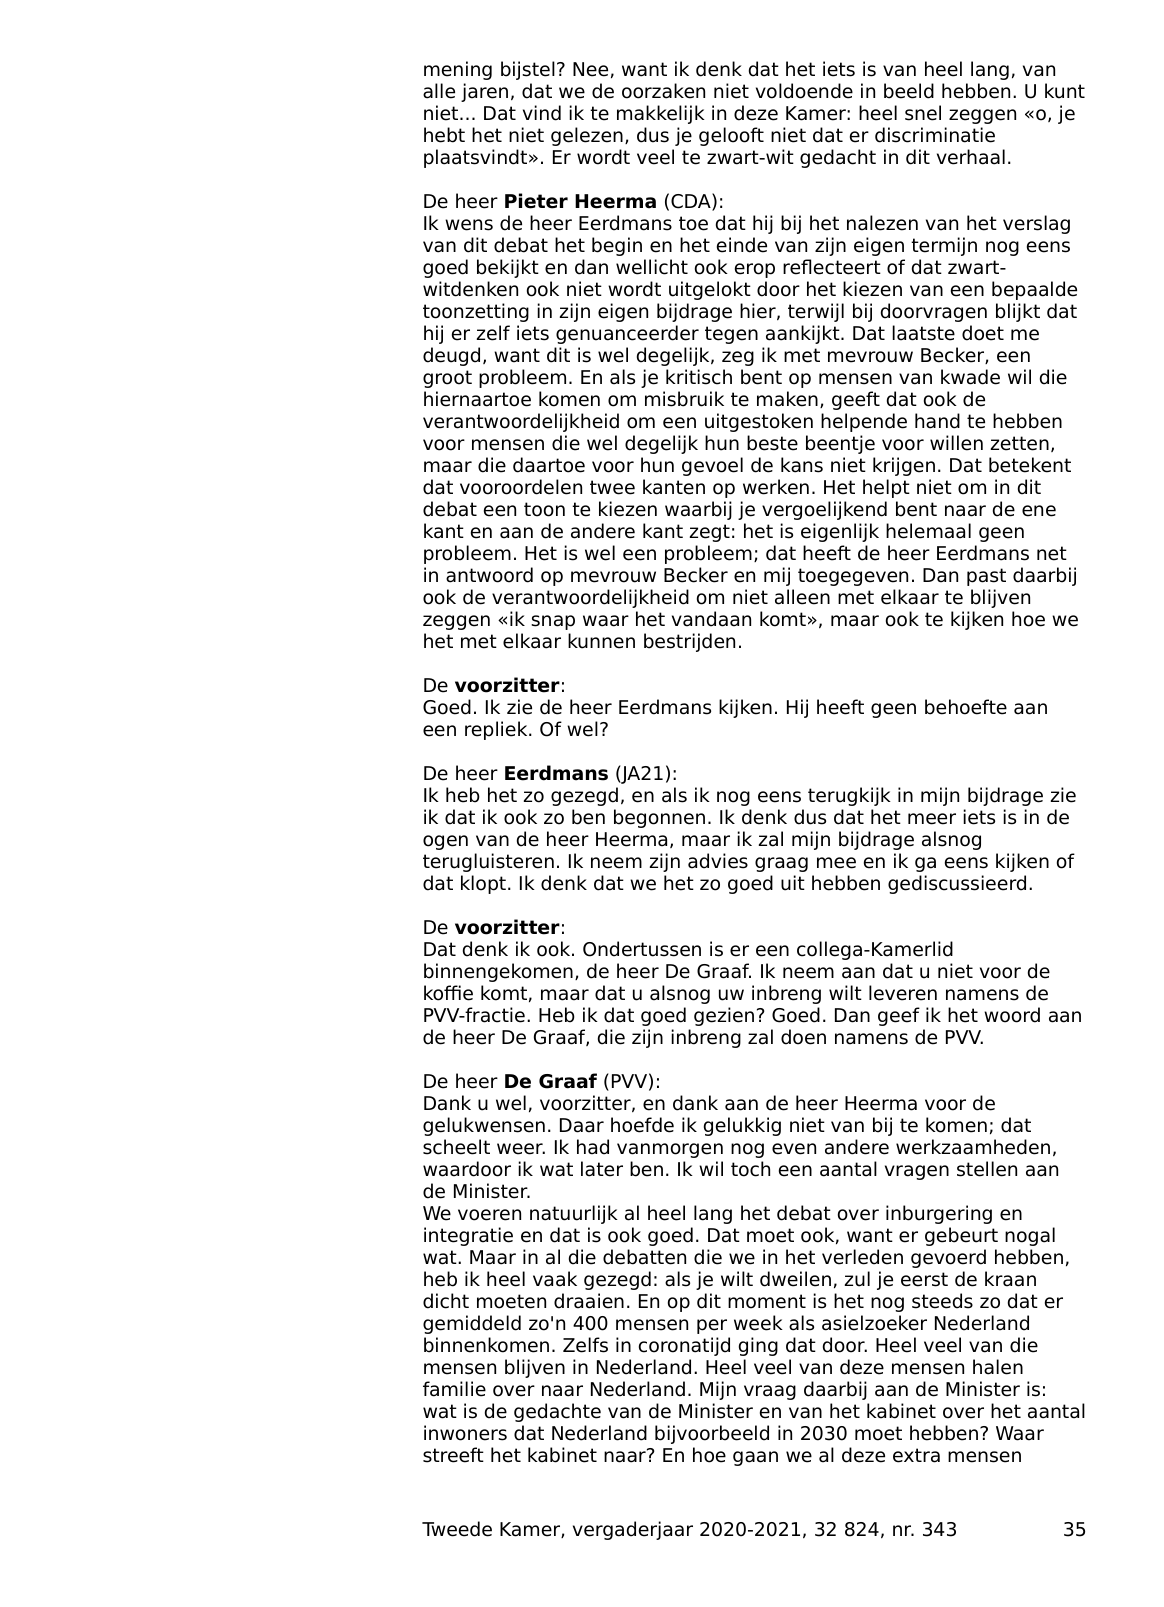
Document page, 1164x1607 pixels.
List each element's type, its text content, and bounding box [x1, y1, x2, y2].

text Dank u wel, voorzitter, en dank aan de heer Heerma voor de gelukwensen. Daar hoefde ik gelukkig niet van bij te komen; dat scheelt weer. Ik had vanmorgen nog even andere werkzaamheden, waardoor ik wat later ben. Ik wil toch een aantal vragen stellen aan de Minister. [422, 1093, 1087, 1203]
text De voorzitter: [422, 917, 1087, 939]
text Goed. Ik zie de heer Eerdmans kijken. Hij heeft geen behoefte aan een repliek. Of wel? [422, 697, 1087, 741]
text De voorzitter: [422, 675, 1087, 697]
text Dat denk ik ook. Ondertussen is er een collega-Kamerlid binnengekomen, de heer De Graaf. Ik neem aan dat u niet voor de koffie komt, maar dat u alsnog uw inbreng wilt leveren namens de PVV-fractie. Heb ik dat goed gezien? Goed. Dan geef ik het woord aan de heer De Graaf, die zijn inbreng zal doen namens de PVV. [422, 939, 1087, 1049]
text De heer Pieter Heerma (CDA): [422, 191, 1087, 213]
text mening bijstel? Nee, want ik denk dat het iets is van heel lang, van alle jaren, dat we de oorzaken niet voldoende in beeld hebben. U kunt niet... Dat vind ik te makkelijk in deze Kamer: heel snel zeggen «o, je hebt het niet gelezen, dus je gelooft niet dat er discriminatie plaatsvindt». Er wordt veel te zwart-wit gedacht in dit verhaal. [422, 59, 1087, 169]
text We voeren natuurlijk al heel lang het debat over inburgering en integratie en dat is ook goed. Dat moet ook, want er gebeurt nogal wat. Maar in al die debatten die we in het verleden gevoerd hebben, heb ik heel vaak gezegd: als je wilt dweilen, zul je eerst de kraan dicht moeten draaien. En op dit moment is het nog steeds zo dat er gemiddeld zo'n 400 mensen per week als asielzoeker Nederland binnenkomen. Zelfs in coronatijd ging dat door. Heel veel van die mensen blijven in Nederland. Heel veel van deze mensen halen familie over naar Nederland. Mijn vraag daarbij aan de Minister is: wat is de gedachte van de Minister en van het kabinet over het aantal inwoners dat Nederland bijvoorbeeld in 2030 moet hebben? Waar streeft het kabinet naar? En hoe gaan we al deze extra mensen [422, 1203, 1087, 1467]
text Ik wens de heer Eerdmans toe dat hij bij het nalezen van het verslag van dit debat het begin en het einde van zijn eigen termijn nog eens goed bekijkt en dan wellicht ook erop reflecteert of dat zwart-witdenken ook niet wordt uitgelokt door het kiezen van een bepaalde toonzetting in zijn eigen bijdrage hier, terwijl bij doorvragen blijkt dat hij er zelf iets genuanceerder tegen aankijkt. Dat laatste doet me deugd, want dit is wel degelijk, zeg ik met mevrouw Becker, een groot probleem. En als je kritisch bent op mensen van kwade wil die hiernaartoe komen om misbruik te maken, geeft dat ook de verantwoordelijkheid om een uitgestoken helpende hand te hebben voor mensen die wel degelijk hun beste beentje voor willen zetten, maar die daartoe voor hun gevoel de kans niet krijgen. Dat betekent dat vooroordelen twee kanten op werken. Het helpt niet om in dit debat een toon te kiezen waarbij je vergoelijkend bent naar de ene kant en aan de andere kant zegt: het is eigenlijk helemaal geen probleem. Het is wel een probleem; dat heeft de heer Eerdmans net in antwoord op mevrouw Becker en mij toegegeven. Dan past daarbij ook de verantwoordelijkheid om niet alleen met elkaar te blijven zeggen «ik snap waar het vandaan komt», maar ook te kijken hoe we het met elkaar kunnen bestrijden. [422, 213, 1087, 653]
text De heer De Graaf (PVV): [422, 1071, 1087, 1093]
text Ik heb het zo gezegd, en als ik nog eens terugkijk in mijn bijdrage zie ik dat ik ook zo ben begonnen. Ik denk dus dat het meer iets is in de ogen van de heer Heerma, maar ik zal mijn bijdrage alsnog terugluisteren. Ik neem zijn advies graag mee en ik ga eens kijken of dat klopt. Ik denk dat we het zo goed uit hebben gediscussieerd. [422, 785, 1087, 895]
text De heer Eerdmans (JA21): [422, 763, 1087, 785]
